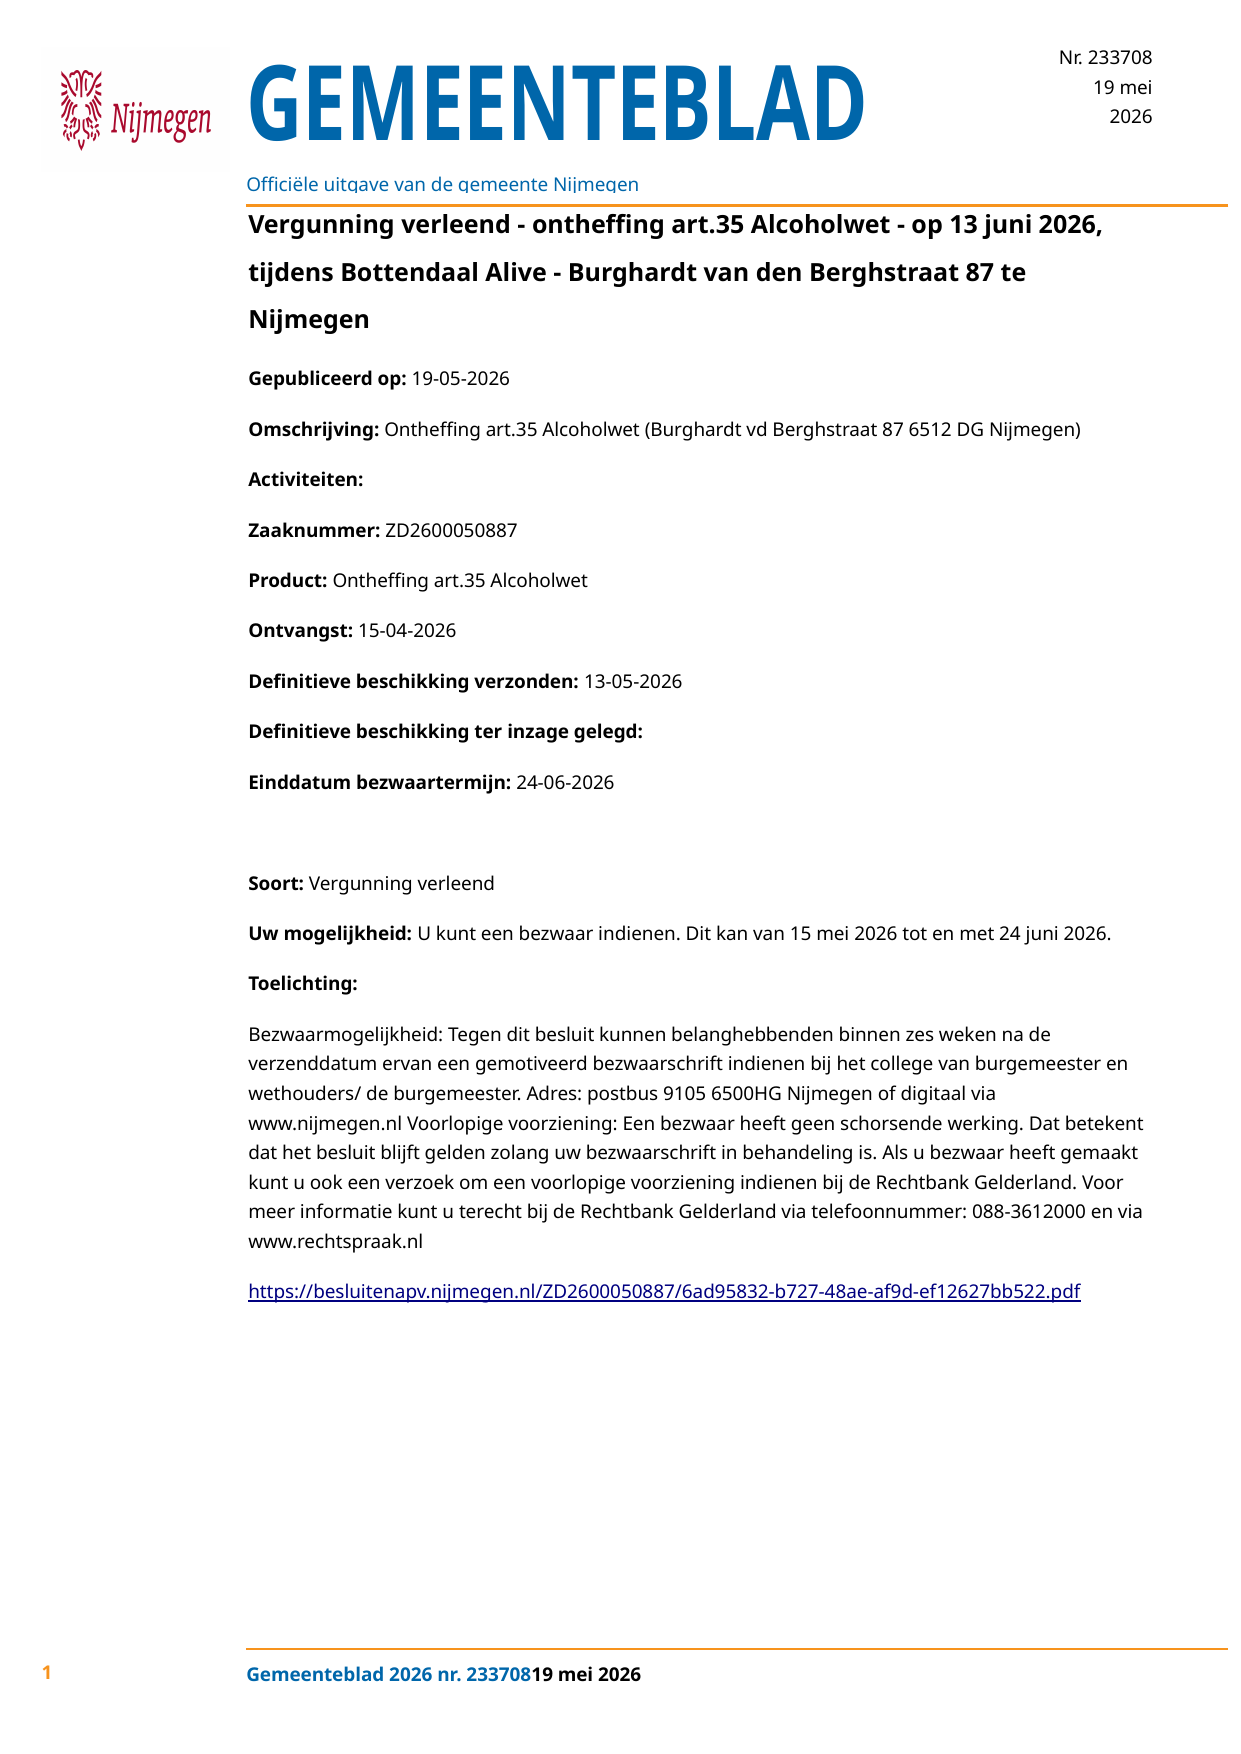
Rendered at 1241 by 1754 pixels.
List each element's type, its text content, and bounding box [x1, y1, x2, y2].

text Toelichting: [248, 971, 1152, 996]
text Soort: Vergunning verleend [248, 870, 1152, 895]
text Gepubliceerd op: 19-05-2026 [248, 366, 1152, 391]
text Omschrijving: Ontheffing art.35 Alcoholwet (Burghardt vd Berghstraat 87 6512 DG Nijmegen) [248, 416, 1152, 442]
text Product: Ontheffing art.35 Alcoholwet [248, 567, 1152, 593]
text Bezwaarmogelijkheid: Tegen dit besluit kunnen belanghebbenden binnen zes weken na de verzenddatum ervan een gemotiveerd bezwaarschrift indienen bij het college van burgemeester en wethouders/ de burgemeester. Adres: postbus 9105 6500HG Nijmegen of digitaal via www.nijmegen.nl Voorlopige voorziening: Een bezwaar heeft geen schorsende werking. Dat betekent dat het besluit blijft gelden zolang uw bezwaarschrift in behandeling is. Als u bezwaar heeft gemaakt kunt u ook een verzoek om een voorlopige voorziening indienen bij de Rechtbank Gelderland. Voor meer informatie kunt u terecht bij de Rechtbank Gelderland via telefoonnummer: 088-3612000 en via www.rechtspraak.nl [248, 1021, 1152, 1254]
text Definitieve beschikking verzonden: 13-05-2026 [248, 668, 1152, 694]
picture [41, 47, 231, 172]
text Einddatum bezwaartermijn: 24-06-2026 [248, 769, 1152, 794]
text Uw mogelijkheid: U kunt een bezwaar indienen. Dit kan van 15 mei 2026 tot en met 24 juni 2026. [248, 920, 1152, 946]
text Definitieve beschikking ter inzage gelegd: [248, 718, 1152, 744]
text Activiteiten: [248, 466, 1152, 492]
text Zaaknummer: ZD2600050887 [248, 517, 1152, 542]
text https://besluitenapv.nijmegen.nl/ZD2600050887/6ad95832-b727-48ae-af9d-ef12627bb522.pdf [248, 1278, 1152, 1304]
text Ontvangst: 15-04-2026 [248, 618, 1152, 643]
text Vergunning verleend - ontheffing art.35 Alcoholwet - op 13 juni 2026, tijdens Bottendaal Alive - Burghardt van den Berghstraat 87 te Nijmegen [248, 207, 1152, 336]
